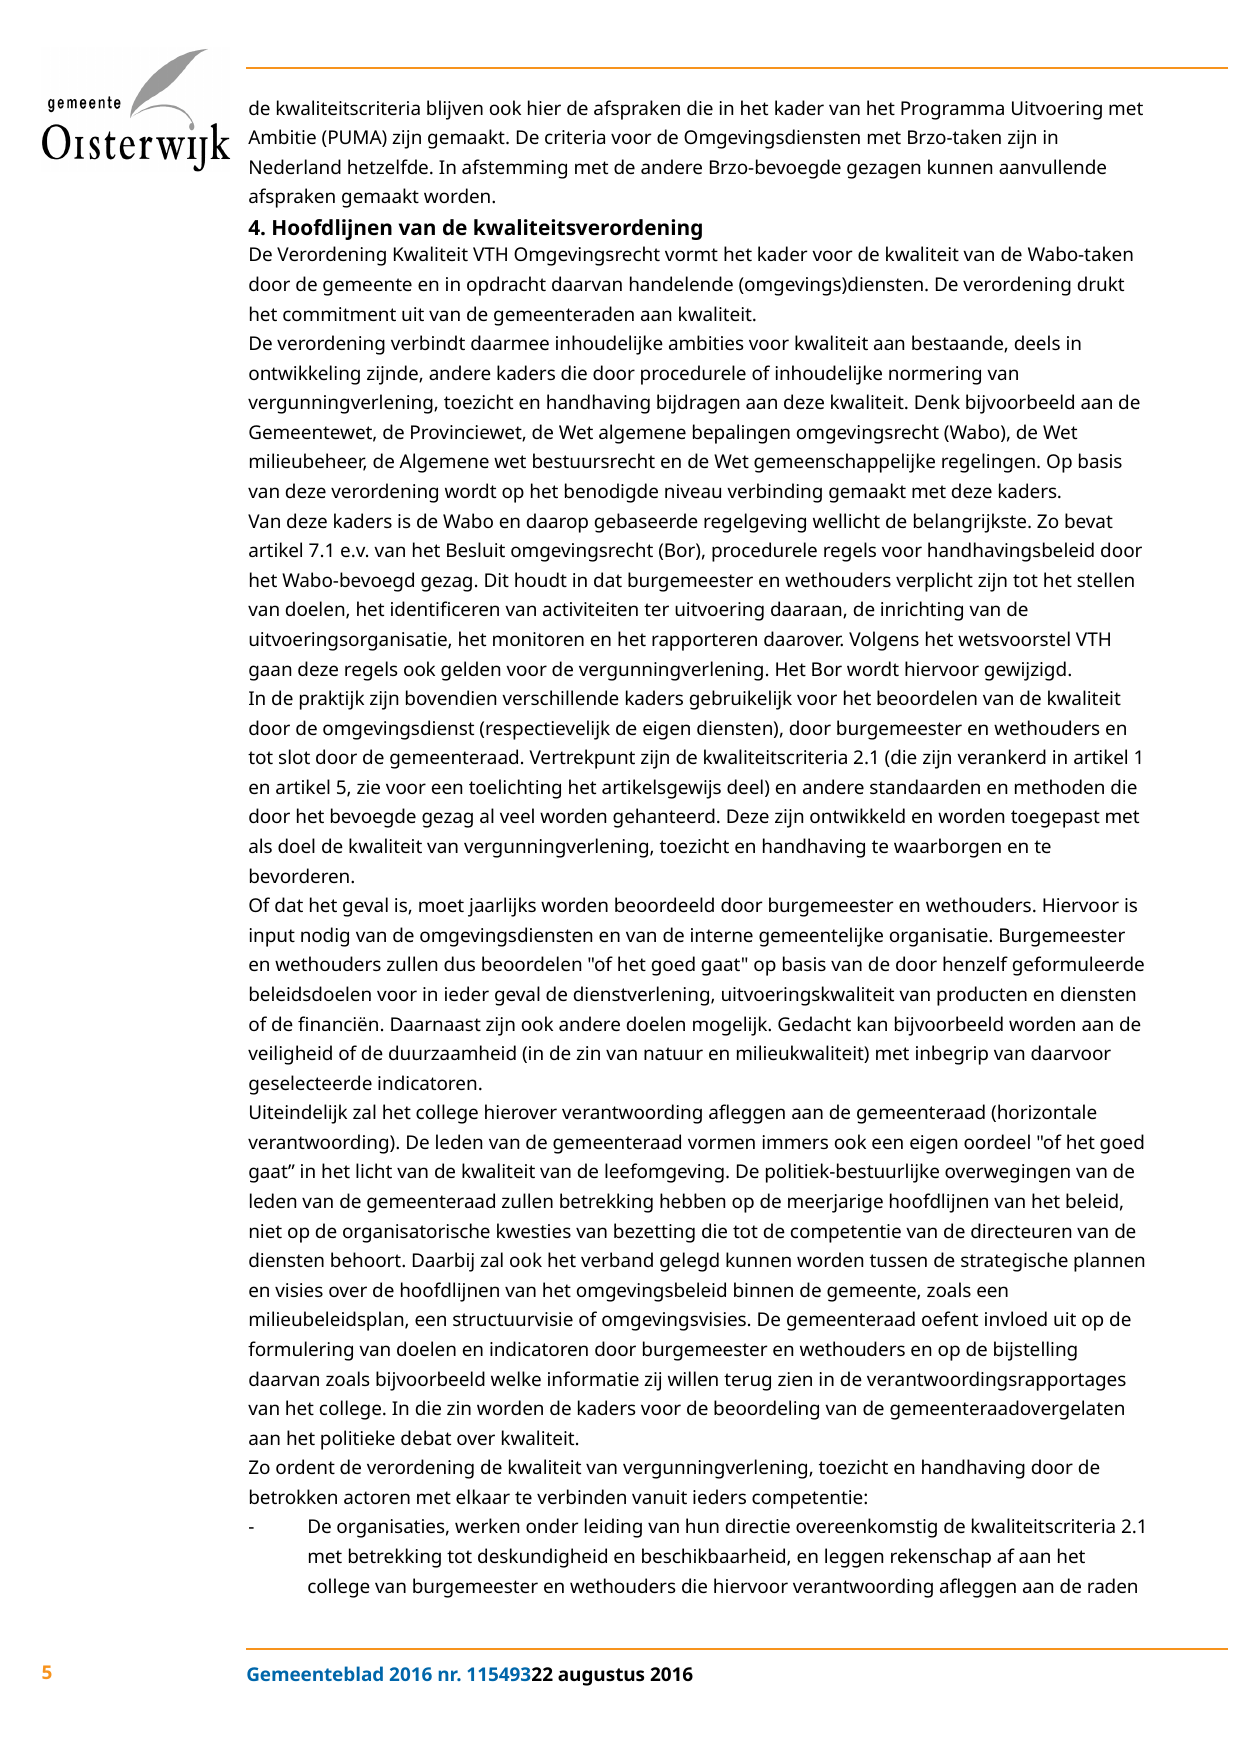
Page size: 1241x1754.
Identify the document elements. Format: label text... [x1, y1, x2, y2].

text Of dat het geval is, moet jaarlijks worden beoordeeld door burgemeester en wethouders. Hiervoor is input nodig van de omgevingsdiensten en van de interne gemeentelijke organisatie. Burgemeester en wethouders zullen dus beoordelen "of het goed gaat" op basis van de door henzelf geformuleerde beleidsdoelen voor in ieder geval de dienstverlening, uitvoeringskwaliteit van producten en diensten of de financiën. Daarnaast zijn ook andere doelen mogelijk. Gedacht kan bijvoorbeeld worden aan de veiligheid of de duurzaamheid (in de zin van natuur en milieukwaliteit) met inbegrip van daarvoor geselecteerde indicatoren. [248, 892, 1152, 1096]
list De organisaties, werken onder leiding van hun directie overeenkomstig de kwaliteitscriteria 2.1 met betrekking tot deskundigheid en beschikbaarheid, en leggen rekenschap af aan het college van burgemeester en wethouders die hiervoor verantwoording afleggen aan de raden [248, 1514, 1152, 1598]
text 4. Hoofdlijnen van de kwaliteitsverordening [248, 213, 1152, 242]
text De Verordening Kwaliteit VTH Omgevingsrecht vormt het kader voor de kwaliteit van de Wabo-taken door de gemeente en in opdracht daarvan handelende (omgevings)diensten. De verordening drukt het commitment uit van de gemeenteraden aan kwaliteit. [248, 242, 1152, 326]
text In de praktijk zijn bovendien verschillende kaders gebruikelijk voor het beoordelen van de kwaliteit door de omgevingsdienst (respectievelijk de eigen diensten), door burgemeester en wethouders en tot slot door de gemeenteraad. Vertrekpunt zijn de kwaliteitscriteria 2.1 (die zijn verankerd in artikel 1 en artikel 5, zie voor een toelichting het artikelsgewijs deel) en andere standaarden en methoden die door het bevoegde gezag al veel worden gehanteerd. Deze zijn ontwikkeld en worden toegepast met als doel de kwaliteit van vergunningverlening, toezicht en handhaving te waarborgen en te bevorderen. [248, 685, 1152, 888]
text Uiteindelijk zal het college hierover verantwoording afleggen aan de gemeenteraad (horizontale verantwoording). De leden van de gemeenteraad vormen immers ook een eigen oordeel "of het goed gaat” in het licht van de kwaliteit van de leefomgeving. De politiek-bestuurlijke overwegingen van de leden van de gemeenteraad zullen betrekking hebben op de meerjarige hoofdlijnen van het beleid, niet op de organisatorische kwesties van bezetting die tot de competentie van de directeuren van de diensten behoort. Daarbij zal ook het verband gelegd kunnen worden tussen de strategische plannen en visies over de hoofdlijnen van het omgevingsbeleid binnen de gemeente, zoals een milieubeleidsplan, een structuurvisie of omgevingsvisies. De gemeenteraad oefent invloed uit op de formulering van doelen en indicatoren door burgemeester en wethouders en op de bijstelling daarvan zoals bijvoorbeeld welke informatie zij willen terug zien in de verantwoordingsrapportages van het college. In die zin worden de kaders voor de beoordeling van de gemeenteraadovergelaten aan het politieke debat over kwaliteit. [248, 1099, 1152, 1451]
text De verordening verbindt daarmee inhoudelijke ambities voor kwaliteit aan bestaande, deels in ontwikkeling zijnde, andere kaders die door procedurele of inhoudelijke normering van vergunningverlening, toezicht en handhaving bijdragen aan deze kwaliteit. Denk bijvoorbeeld aan de Gemeentewet, de Provinciewet, de Wet algemene bepalingen omgevingsrecht (Wabo), de Wet milieubeheer, de Algemene wet bestuursrecht en de Wet gemeenschappelijke regelingen. Op basis van deze verordening wordt op het benodigde niveau verbinding gemaakt met deze kaders. [248, 330, 1152, 504]
text Van deze kaders is de Wabo en daarop gebaseerde regelgeving wellicht de belangrijkste. Zo bevat artikel 7.1 e.v. van het Besluit omgevingsrecht (Bor), procedurele regels voor handhavingsbeleid door het Wabo-bevoegd gezag. Dit houdt in dat burgemeester en wethouders verplicht zijn tot het stellen van doelen, het identificeren van activiteiten ter uitvoering daaraan, de inrichting van de uitvoeringsorganisatie, het monitoren en het rapporteren daarover. Volgens het wetsvoorstel VTH gaan deze regels ook gelden voor de vergunningverlening. Het Bor wordt hiervoor gewijzigd. [248, 508, 1152, 681]
text de kwaliteitscriteria blijven ook hier de afspraken die in het kader van het Programma Uitvoering met Ambitie (PUMA) zijn gemaakt. De criteria voor de Omgevingsdiensten met Brzo-taken zijn in Nederland hetzelfde. In afstemming met de andere Brzo-bevoegde gezagen kunnen aanvullende afspraken gemaakt worden. [248, 95, 1152, 209]
picture [41, 47, 231, 172]
text Zo ordent de verordening de kwaliteit van vergunningverlening, toezicht en handhaving door de betrokken actoren met elkaar te verbinden vanuit ieders competentie: [248, 1454, 1152, 1510]
